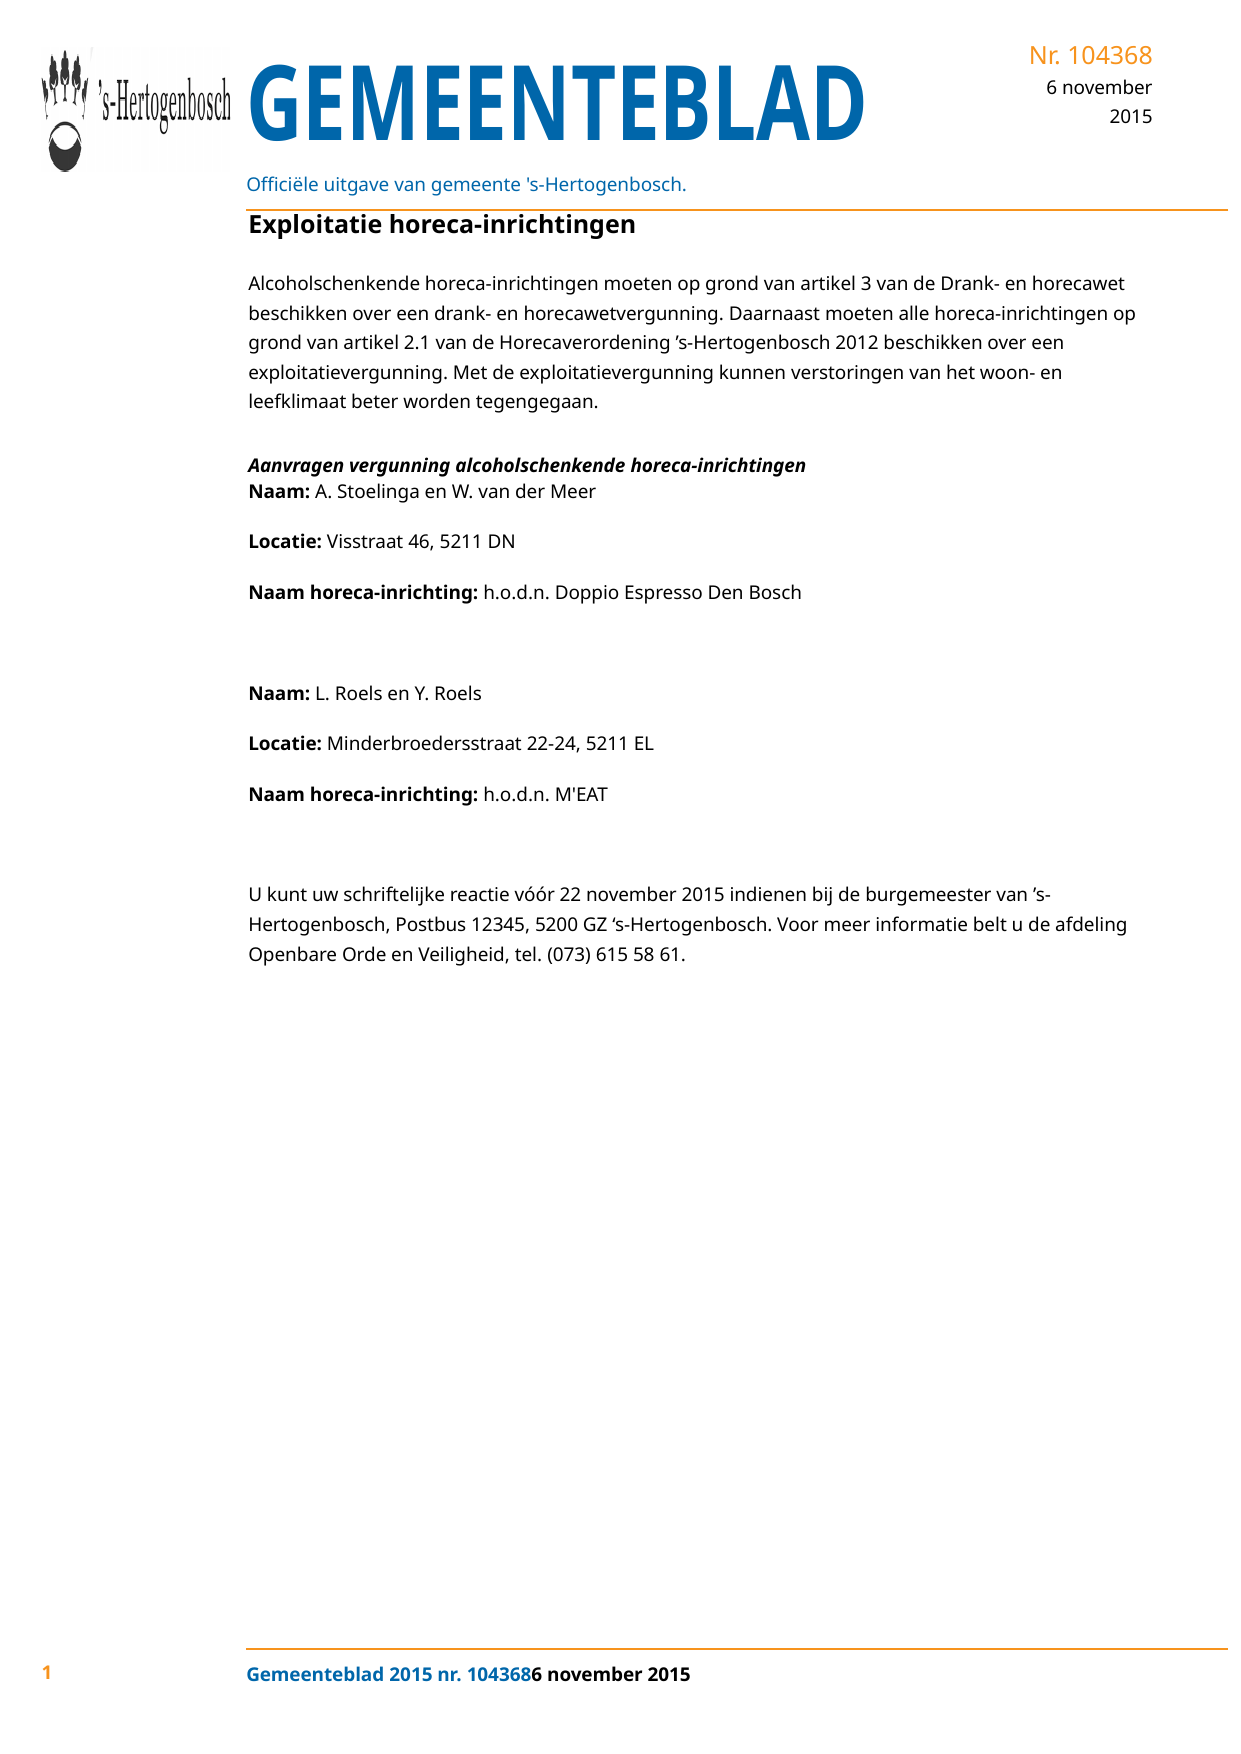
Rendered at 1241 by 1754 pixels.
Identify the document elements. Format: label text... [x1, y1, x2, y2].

text Naam: A. Stoelinga en W. van der Meer [248, 478, 1152, 504]
text Exploitatie horeca-inrichtingen [248, 211, 1152, 241]
picture [41, 47, 231, 172]
text Aanvragen vergunning alcoholschenkende horeca-inrichtingen [248, 453, 1152, 478]
text Alcoholschenkende horeca-inrichtingen moeten op grond van artikel 3 van de Drank- en horecawet beschikken over een drank- en horecawetvergunning. Daarnaast moeten alle horeca-inrichtingen op grond van artikel 2.1 van de Horecaverordening ’s-Hertogenbosch 2012 beschikken over een exploitatievergunning. Met de exploitatievergunning kunnen verstoringen van het woon- en leefklimaat beter worden tegengegaan. [248, 270, 1152, 414]
text U kunt uw schriftelijke reactie vóór 22 november 2015 indienen bij de burgemeester van ’s-Hertogenbosch, Postbus 12345, 5200 GZ ‘s-Hertogenbosch. Voor meer informatie belt u de afdeling Openbare Orde en Veiligheid, tel. (073) 615 58 61. [248, 882, 1152, 967]
text Locatie: Minderbroedersstraat 22-24, 5211 EL [248, 730, 1152, 756]
text Naam horeca-inrichting: h.o.d.n. Doppio Espresso Den Bosch [248, 579, 1152, 605]
text Naam horeca-inrichting: h.o.d.n. M'EAT [248, 781, 1152, 807]
text Locatie: Visstraat 46, 5211 DN [248, 529, 1152, 554]
text Naam: L. Roels en Y. Roels [248, 680, 1152, 706]
